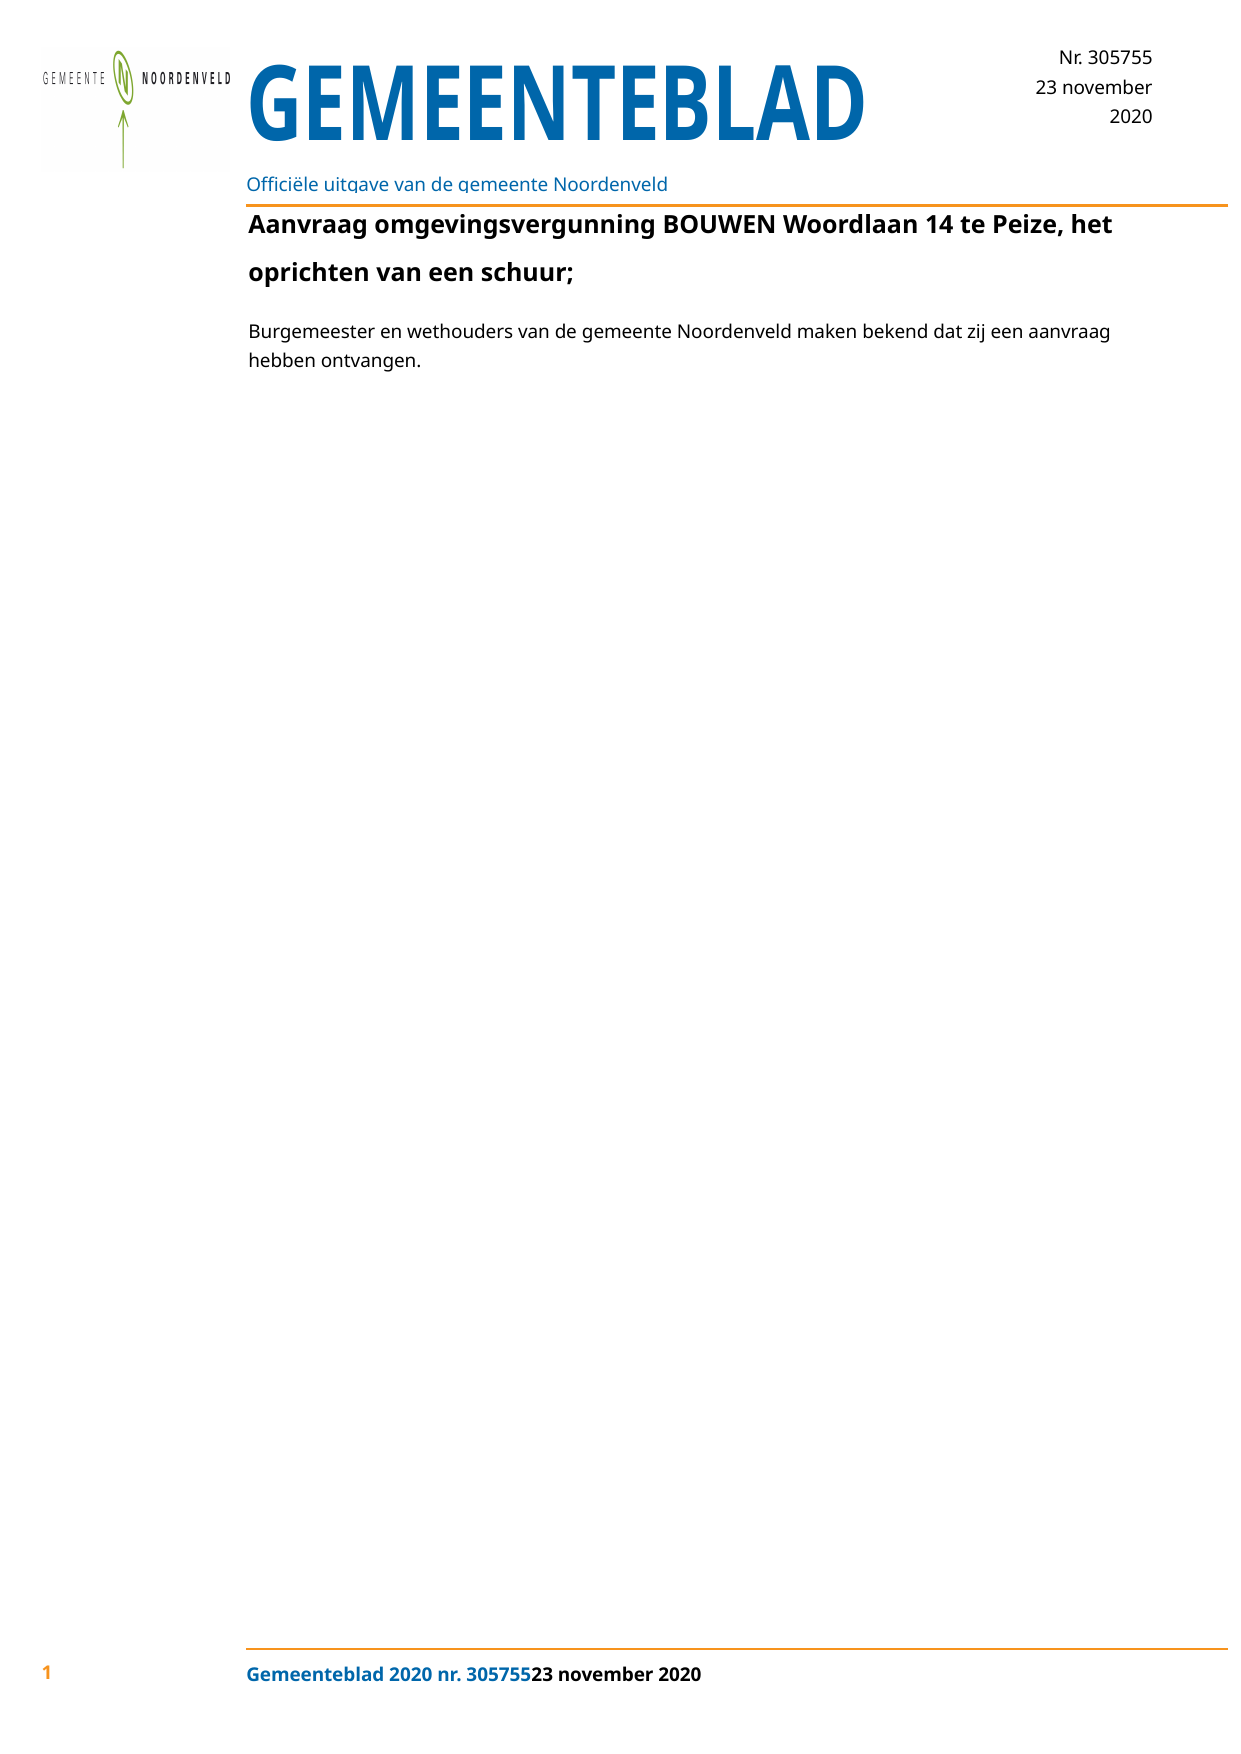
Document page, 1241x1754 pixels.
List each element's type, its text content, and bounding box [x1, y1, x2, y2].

picture [41, 47, 231, 172]
text Burgemeester en wethouders van de gemeente Noordenveld maken bekend dat zij een aanvraag hebben ontvangen. [248, 318, 1152, 373]
text Aanvraag omgevingsvergunning BOUWEN Woordlaan 14 te Peize, het oprichten van een schuur; [248, 207, 1152, 288]
